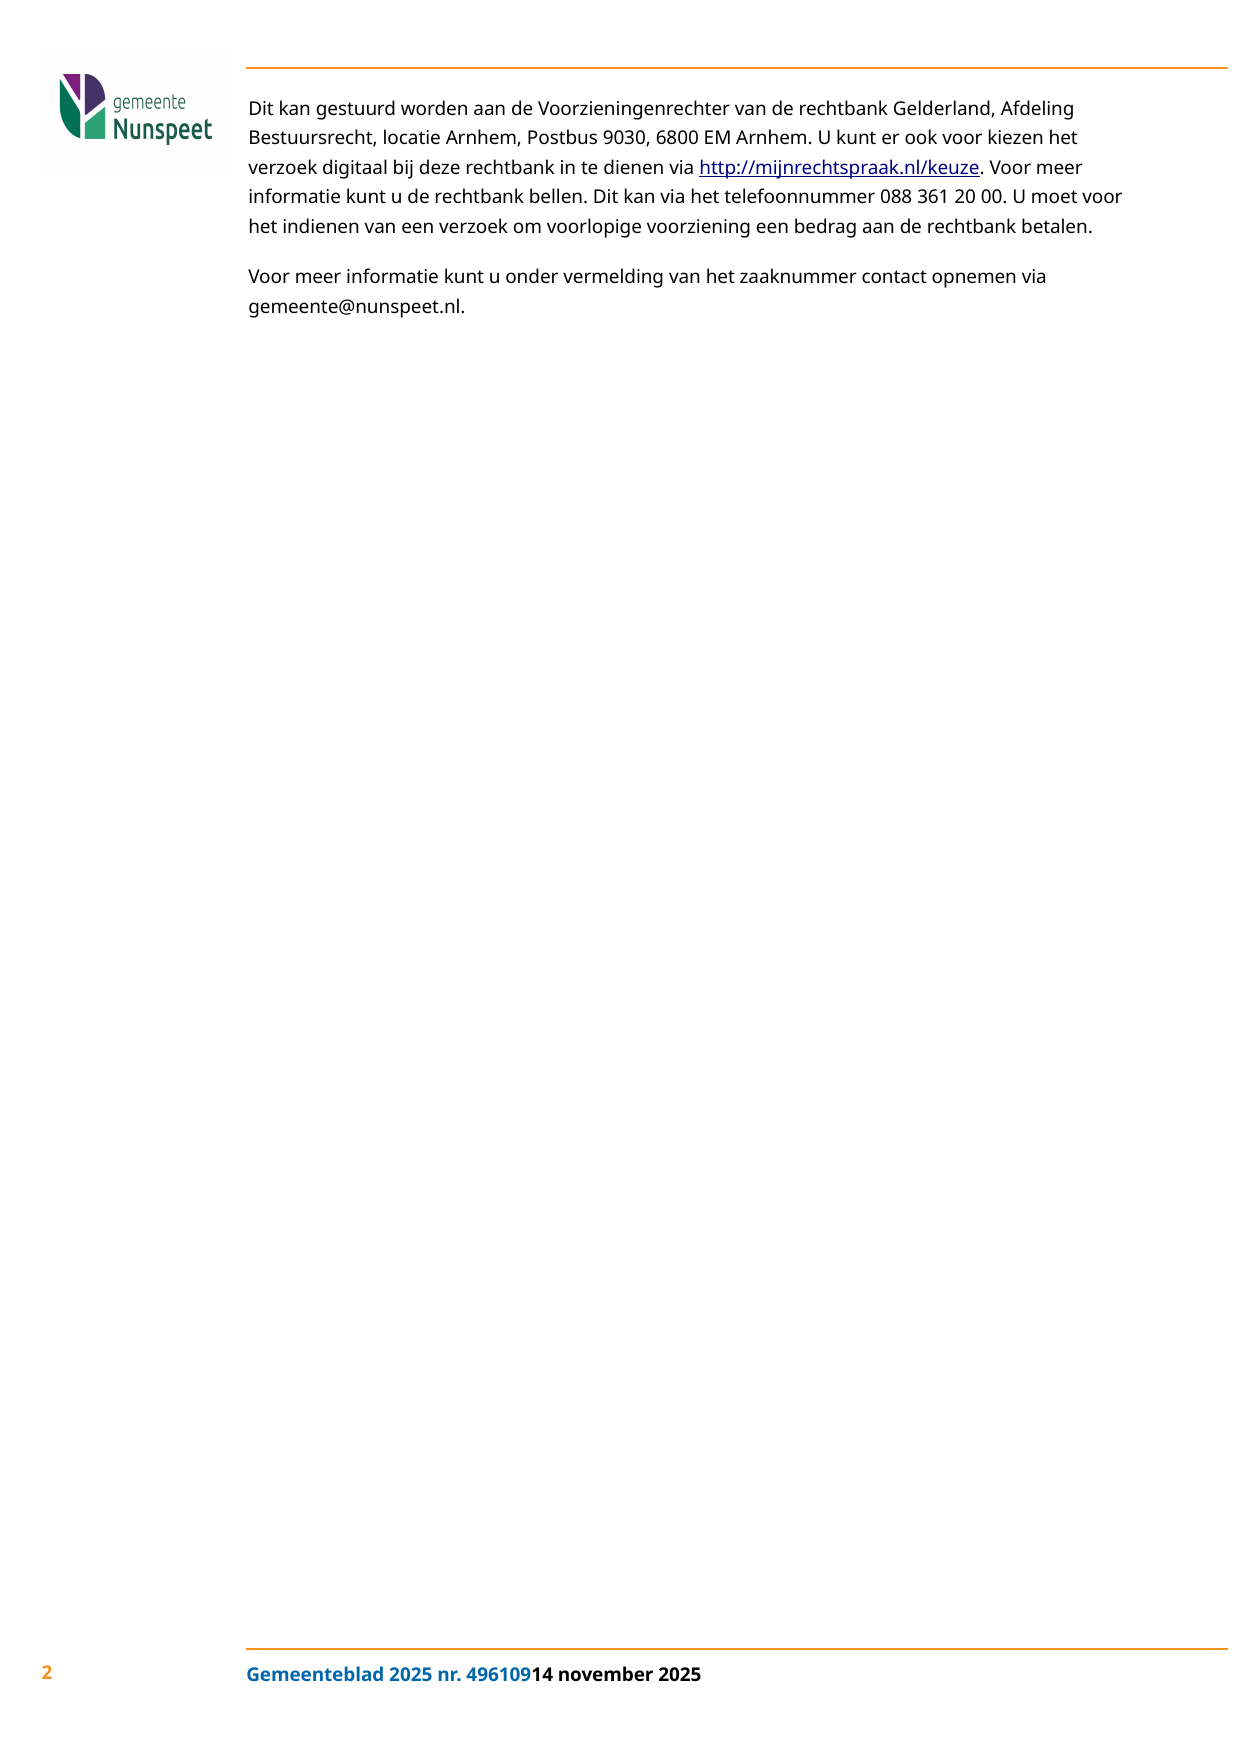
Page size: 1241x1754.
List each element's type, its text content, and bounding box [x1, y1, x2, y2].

text Voor meer informatie kunt u onder vermelding van het zaaknummer contact opnemen via gemeente@nunspeet.nl. [248, 263, 1152, 319]
picture [41, 47, 231, 172]
text Dit kan gestuurd worden aan de Voorzieningenrechter van de rechtbank Gelderland, Afdeling Bestuursrecht, locatie Arnhem, Postbus 9030, 6800 EM Arnhem. U kunt er ook voor kiezen het verzoek digitaal bij deze rechtbank in te dienen via http://mijnrechtspraak.nl/keuze. Voor meer informatie kunt u de rechtbank bellen. Dit kan via het telefoonnummer 088 361 20 00. U moet voor het indienen van een verzoek om voorlopige voorziening een bedrag aan de rechtbank betalen. [248, 95, 1152, 239]
